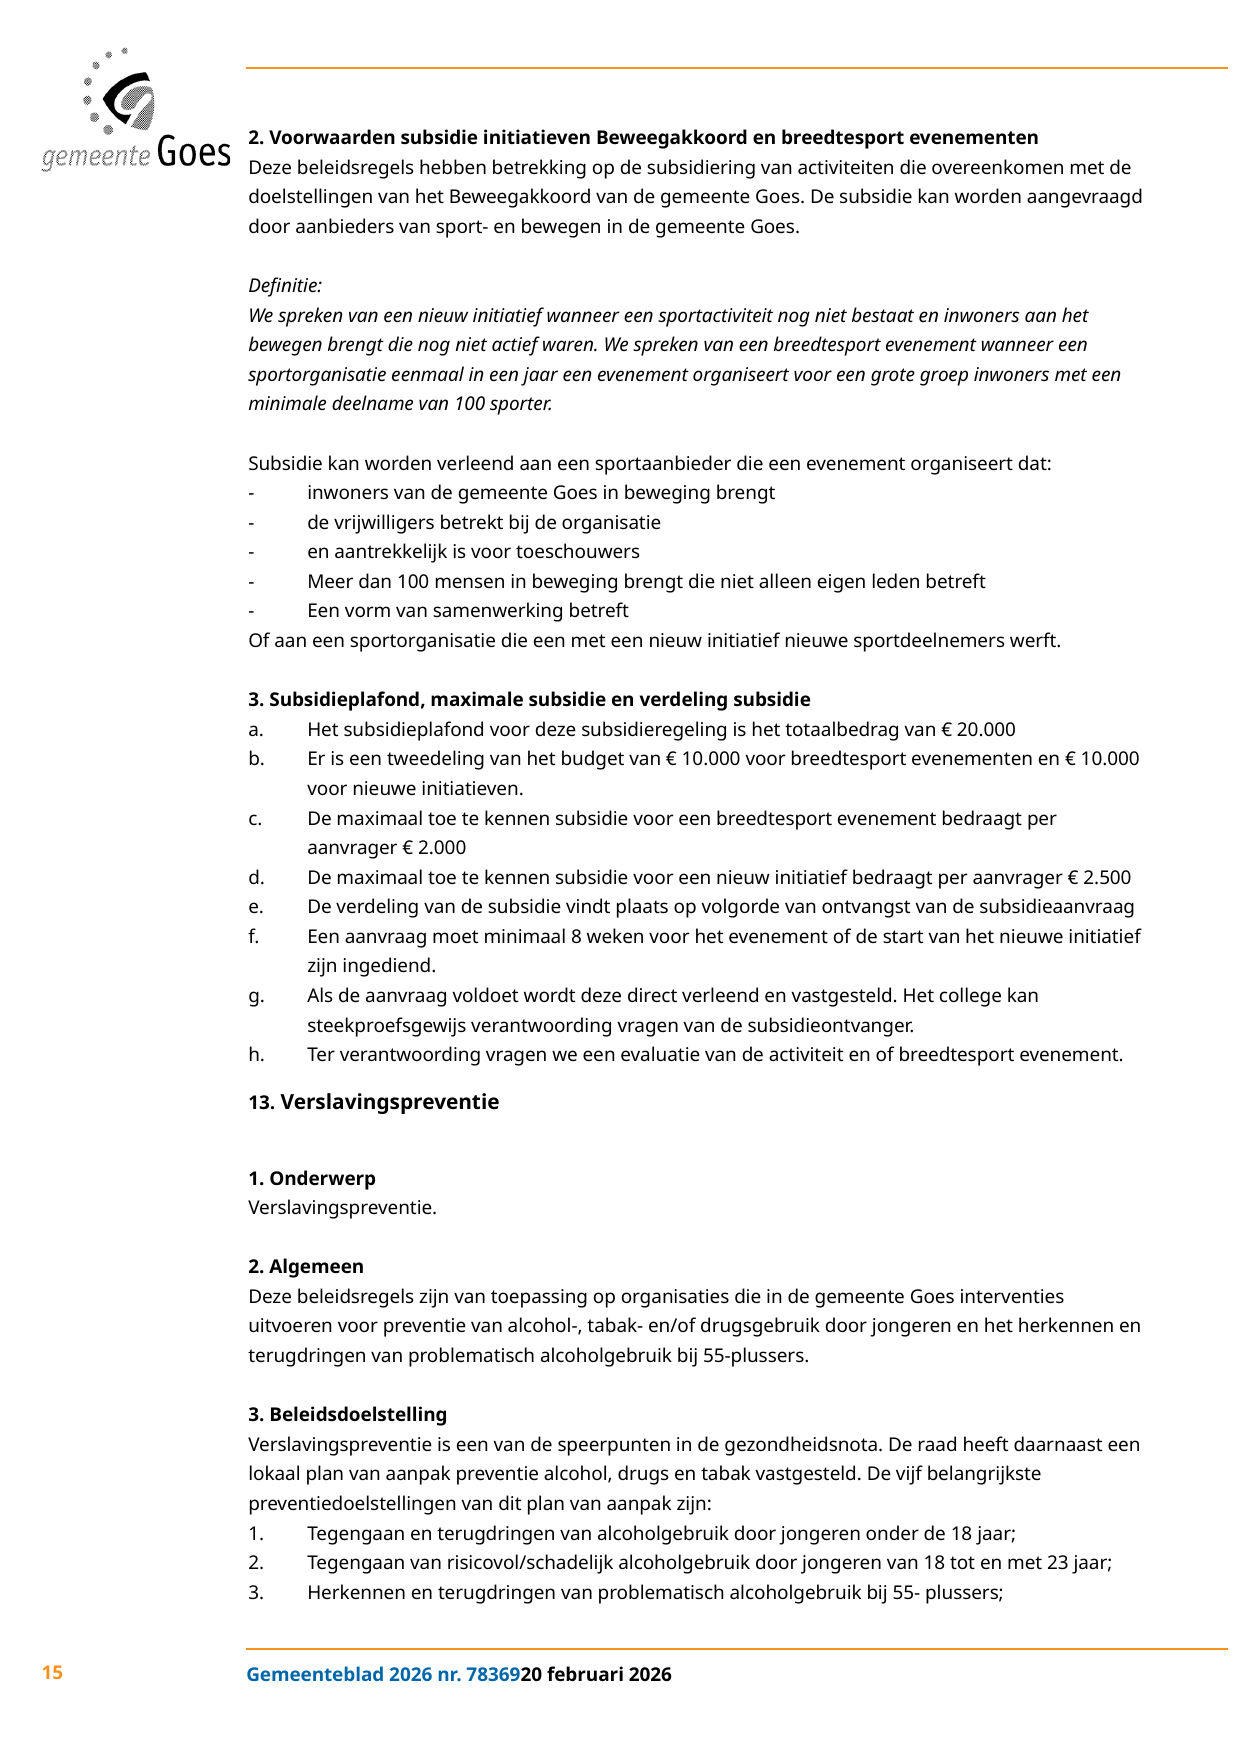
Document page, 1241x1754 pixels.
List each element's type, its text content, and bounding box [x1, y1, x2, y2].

text 3. Beleidsdoelstelling [248, 1401, 1152, 1427]
list De maximaal toe te kennen subsidie voor een breedtesport evenement bedraagt per aanvrager € 2.000 [248, 805, 1152, 860]
text 2. Voorwaarden subsidie initiatieven Beweegakkoord en breedtesport evenementen [248, 124, 1152, 150]
text Verslavingspreventie. [248, 1194, 1152, 1220]
list Tegengaan en terugdringen van alcoholgebruik door jongeren onder de 18 jaar; [248, 1520, 1152, 1546]
list De verdeling van de subsidie vindt plaats op volgorde van ontvangst van de subsidieaanvraag [248, 893, 1152, 919]
list Er is een tweedeling van het budget van € 10.000 voor breedtesport evenementen en € 10.000 voor nieuwe initiatieven. [248, 746, 1152, 801]
text Deze beleidsregels zijn van toepassing op organisaties die in de gemeente Goes interventies uitvoeren voor preventie van alcohol-, tabak- en/of drugsgebruik door jongeren en het herkennen en terugdringen van problematisch alcoholgebruik bij 55-plussers. [248, 1283, 1152, 1368]
text 3. Subsidieplafond, maximale subsidie en verdeling subsidie [248, 686, 1152, 712]
text 2. Algemeen [248, 1253, 1152, 1279]
text 13. Verslavingspreventie [248, 1087, 1152, 1116]
text Deze beleidsregels hebben betrekking op de subsidiering van activiteiten die overeenkomen met de doelstellingen van het Beweegakkoord van de gemeente Goes. De subsidie kan worden aangevraagd door aanbieders van sport- en bewegen in de gemeente Goes. [248, 154, 1152, 239]
text Subsidie kan worden verleend aan een sportaanbieder die een evenement organiseert dat: [248, 450, 1152, 476]
list Een aanvraag moet minimaal 8 weken voor het evenement of de start van het nieuwe initiatief zijn ingediend. [248, 923, 1152, 978]
text Of aan een sportorganisatie die een met een nieuw initiatief nieuwe sportdeelnemers werft. [248, 627, 1152, 653]
text We spreken van een nieuw initiatief wanneer een sportactiviteit nog niet bestaat en inwoners aan het bewegen brengt die nog niet actief waren. We spreken van een breedtesport evenement wanneer een sportorganisatie eenmaal in een jaar een evenement organiseert voor een grote groep inwoners met een minimale deelname van 100 sporter. [248, 302, 1152, 416]
list de vrijwilligers betrekt bij de organisatie [248, 509, 1152, 535]
list De maximaal toe te kennen subsidie voor een nieuw initiatief bedraagt per aanvrager € 2.500 [248, 864, 1152, 890]
list Een vorm van samenwerking betreft [248, 598, 1152, 623]
picture [41, 47, 231, 172]
list Als de aanvraag voldoet wordt deze direct verleend en vastgesteld. Het college kan steekproefsgewijs verantwoording vragen van de subsidieontvanger. [248, 982, 1152, 1038]
list Het subsidieplafond voor deze subsidieregeling is het totaalbedrag van € 20.000 [248, 716, 1152, 742]
text 1. Onderwerp [248, 1165, 1152, 1191]
list inwoners van de gemeente Goes in beweging brengt [248, 479, 1152, 505]
text Definitie: [248, 272, 1152, 298]
text Verslavingspreventie is een van de speerpunten in de gezondheidsnota. De raad heeft daarnaast een lokaal plan van aanpak preventie alcohol, drugs en tabak vastgesteld. De vijf belangrijkste preventiedoelstellingen van dit plan van aanpak zijn: [248, 1431, 1152, 1516]
list Tegengaan van risicovol/schadelijk alcoholgebruik door jongeren van 18 tot en met 23 jaar; [248, 1549, 1152, 1575]
list Ter verantwoording vragen we een evaluatie van de activiteit en of breedtesport evenement. [248, 1041, 1152, 1067]
list en aantrekkelijk is voor toeschouwers [248, 538, 1152, 564]
list Herkennen en terugdringen van problematisch alcoholgebruik bij 55- plussers; [248, 1579, 1152, 1605]
list Meer dan 100 mensen in beweging brengt die niet alleen eigen leden betreft [248, 568, 1152, 594]
